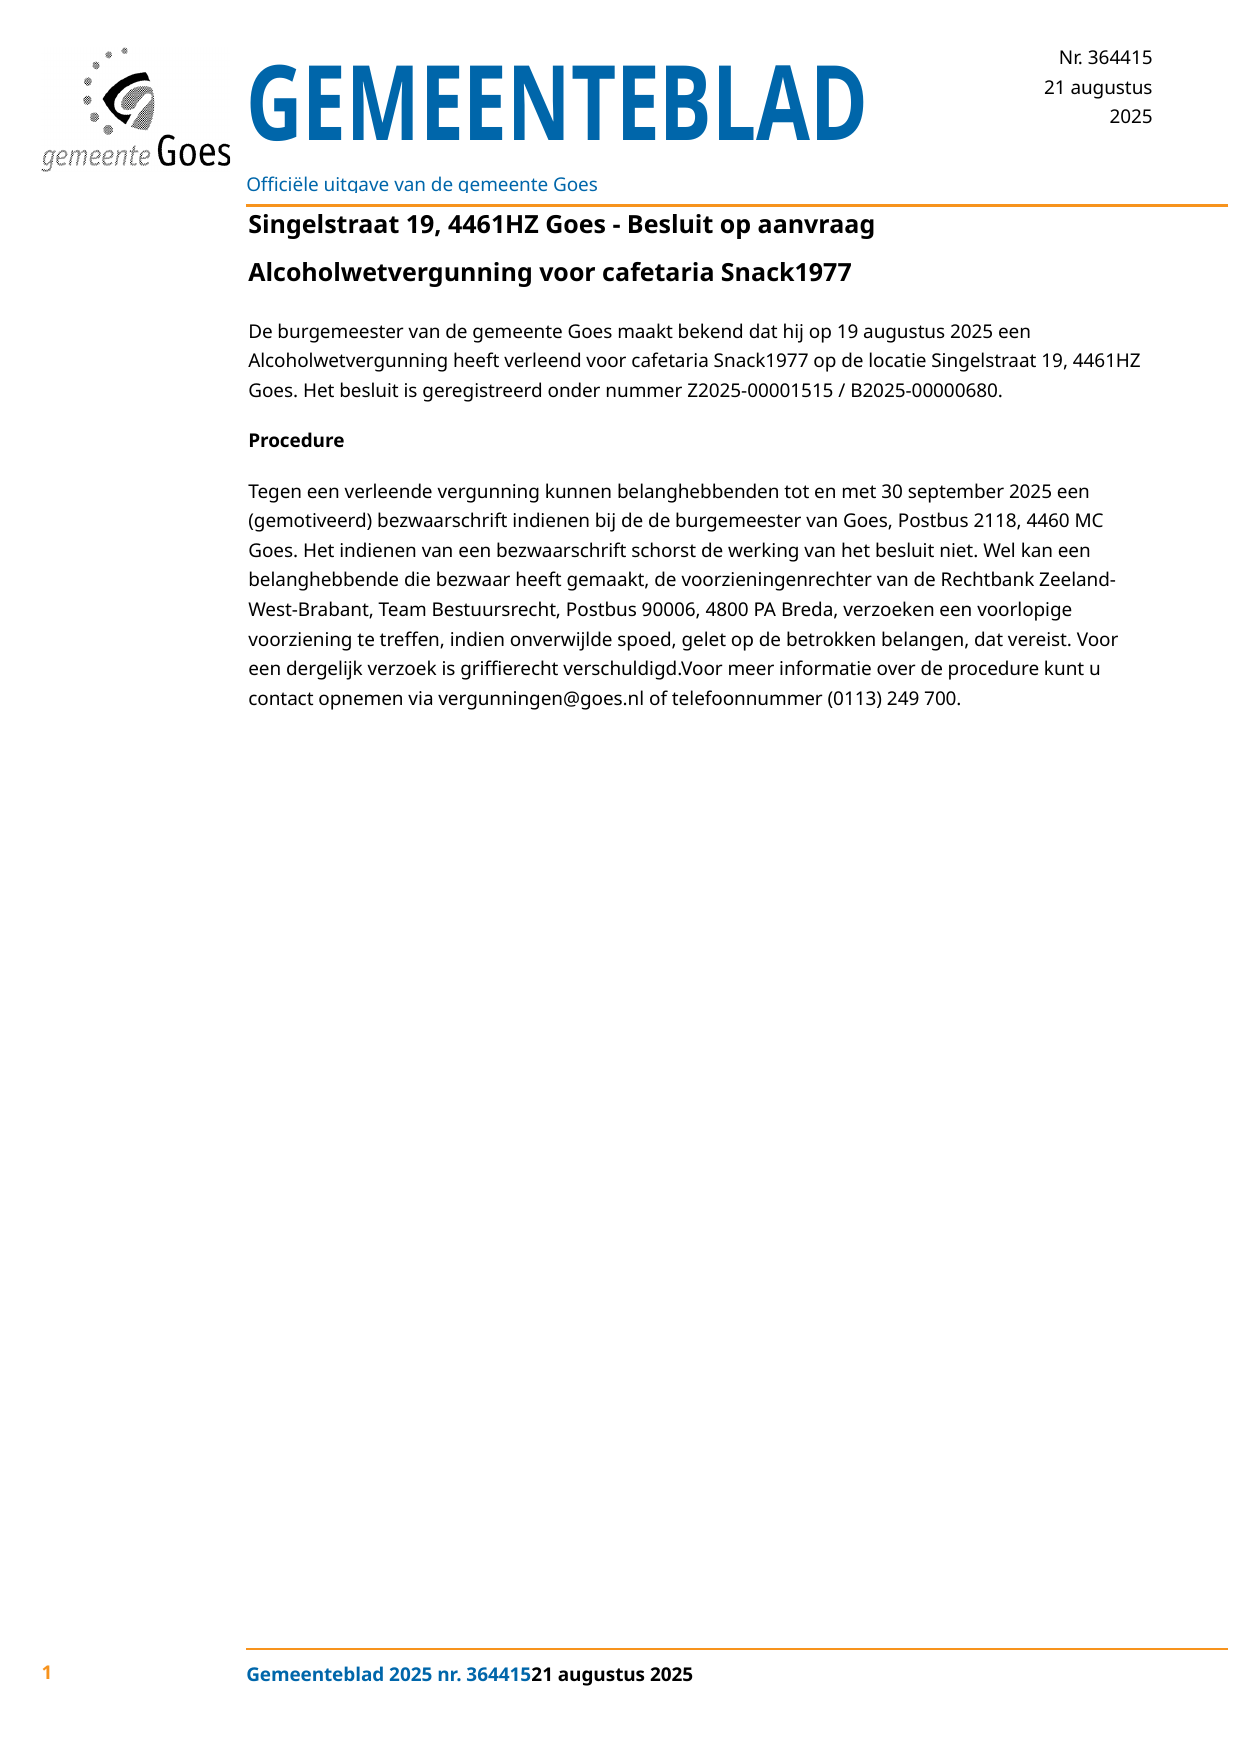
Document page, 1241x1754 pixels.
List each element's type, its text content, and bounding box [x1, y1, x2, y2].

text De burgemeester van de gemeente Goes maakt bekend dat hij op 19 augustus 2025 een Alcoholwetvergunning heeft verleend voor cafetaria Snack1977 op de locatie Singelstraat 19, 4461HZ Goes. Het besluit is geregistreerd onder nummer Z2025-00001515 / B2025-00000680. [248, 318, 1152, 403]
text Procedure [248, 427, 1152, 453]
text Singelstraat 19, 4461HZ Goes - Besluit op aanvraag Alcoholwetvergunning voor cafetaria Snack1977 [248, 207, 1152, 288]
text Tegen een verleende vergunning kunnen belanghebbenden tot en met 30 september 2025 een (gemotiveerd) bezwaarschrift indienen bij de de burgemeester van Goes, Postbus 2118, 4460 MC Goes. Het indienen van een bezwaarschrift schorst de werking van het besluit niet. Wel kan een belanghebbende die bezwaar heeft gemaakt, de voorzieningenrechter van de Rechtbank Zeeland-West-Brabant, Team Bestuursrecht, Postbus 90006, 4800 PA Breda, verzoeken een voorlopige voorziening te treffen, indien onverwijlde spoed, gelet op de betrokken belangen, dat vereist. Voor een dergelijk verzoek is griffierecht verschuldigd.Voor meer informatie over de procedure kunt u contact opnemen via vergunningen@goes.nl of telefoonnummer (0113) 249 700. [248, 478, 1152, 711]
picture [41, 47, 231, 172]
